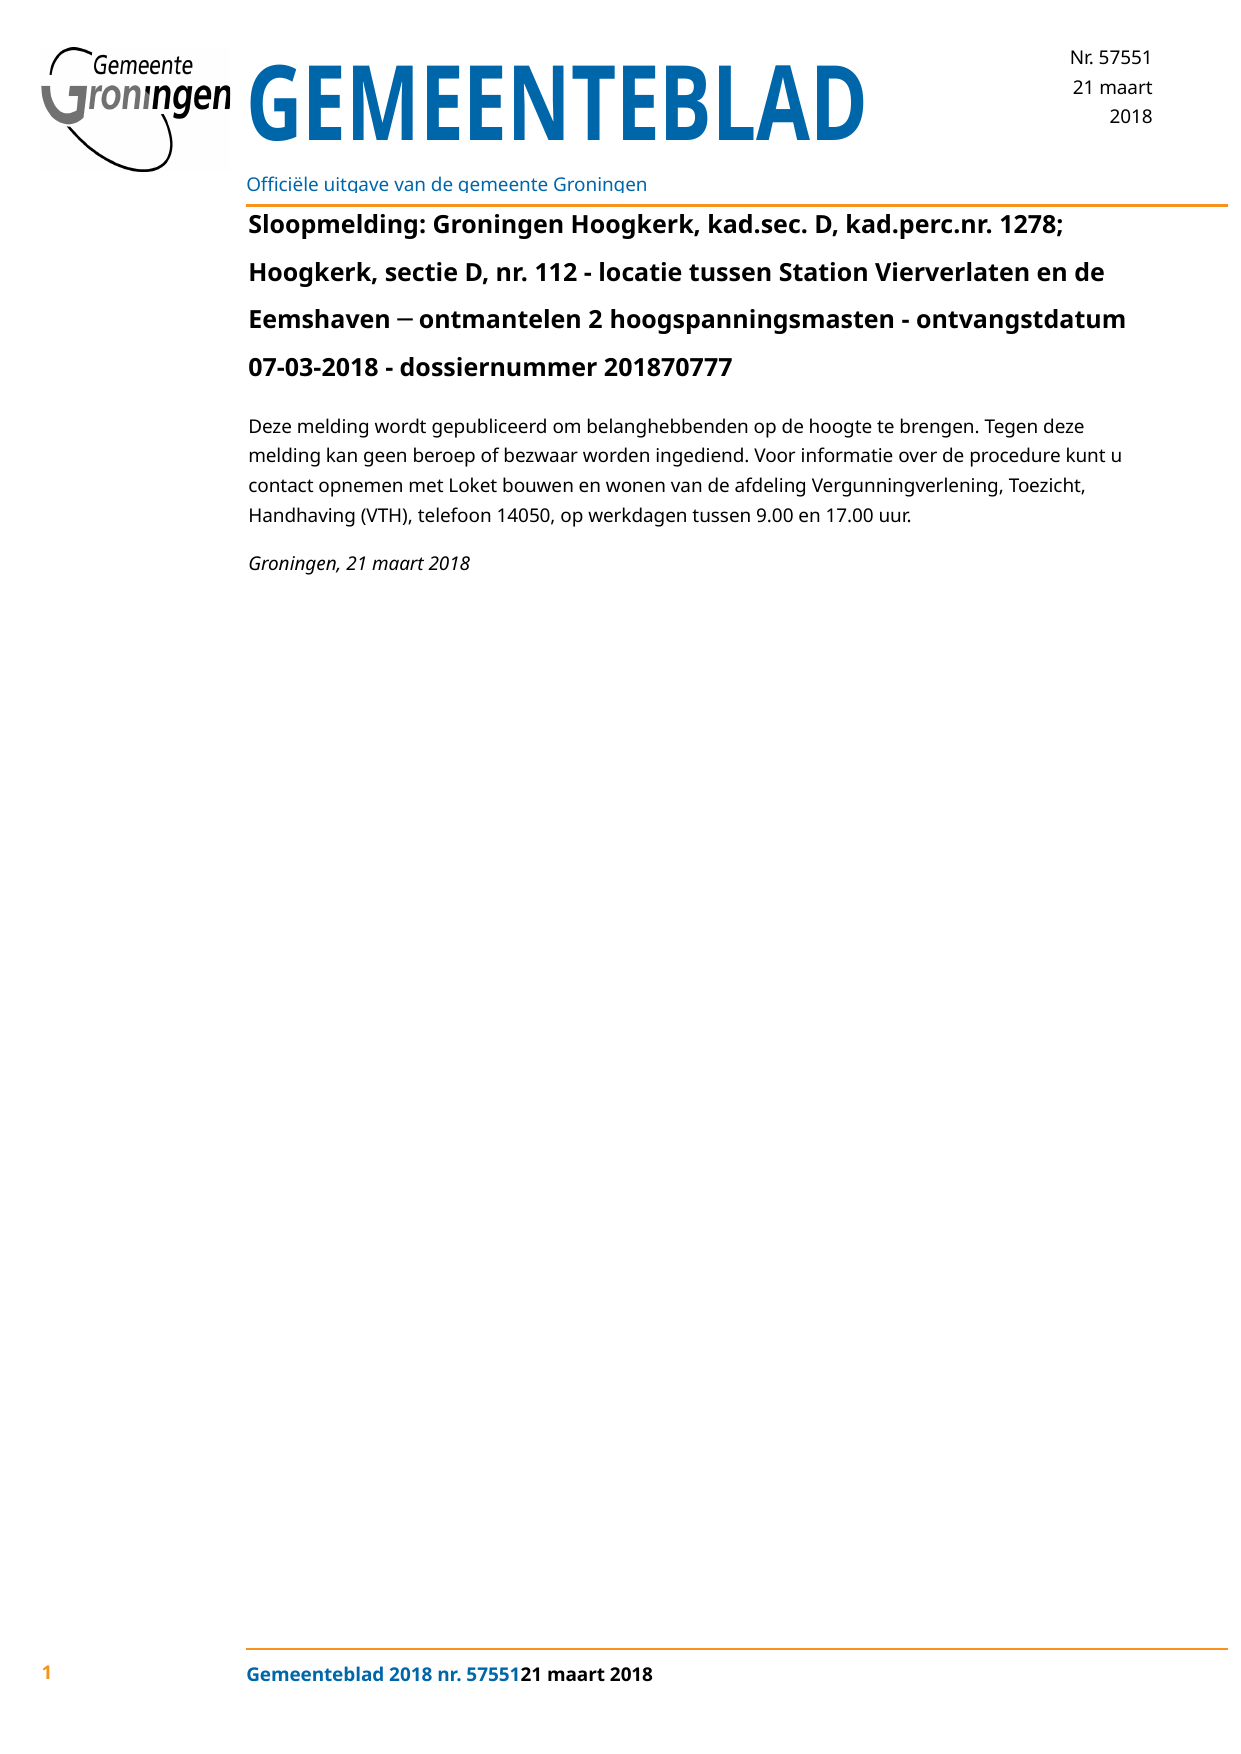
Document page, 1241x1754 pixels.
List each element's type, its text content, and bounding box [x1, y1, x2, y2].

text Deze melding wordt gepubliceerd om belanghebbenden op de hoogte te brengen. Tegen deze melding kan geen beroep of bezwaar worden ingediend. Voor informatie over de procedure kunt u contact opnemen met Loket bouwen en wonen van de afdeling Vergunningverlening, Toezicht, Handhaving (VTH), telefoon 14050, op werkdagen tussen 9.00 en 17.00 uur. [248, 413, 1152, 528]
picture [41, 47, 231, 172]
text Sloopmelding: Groningen Hoogkerk, kad.sec. D, kad.perc.nr. 1278; Hoogkerk, sectie D, nr. 112 - locatie tussen Station Vierverlaten en de Eemshaven ─ ontmantelen 2 hoogspanningsmasten - ontvangstdatum 07-03-2018 - dossiernummer 201870777 [248, 207, 1152, 384]
text Groningen, 21 maart 2018 [248, 550, 1152, 575]
